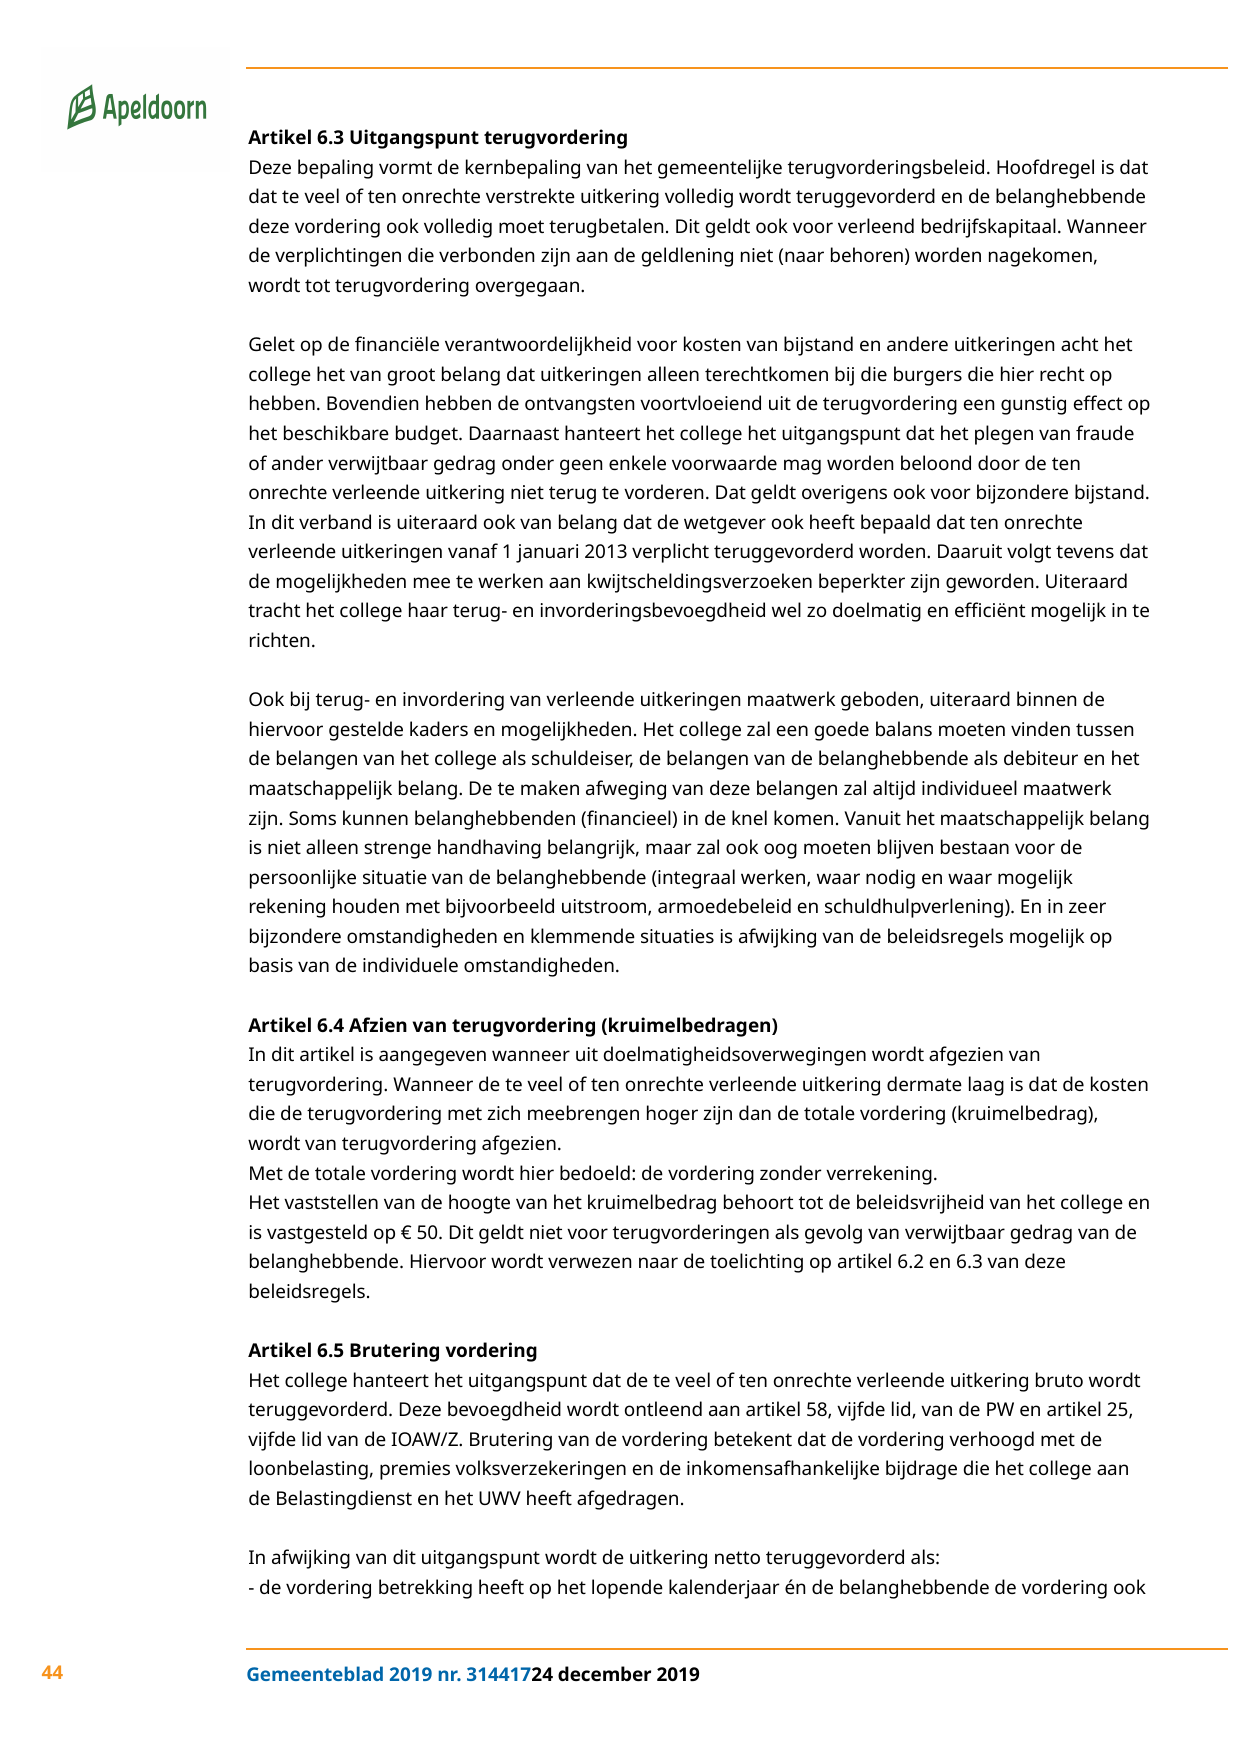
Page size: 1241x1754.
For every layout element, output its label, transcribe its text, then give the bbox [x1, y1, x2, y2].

picture [41, 47, 231, 172]
text In afwijking van dit uitgangspunt wordt de uitkering netto teruggevorderd als: [248, 1544, 1152, 1570]
text Artikel 6.5 Brutering vordering [248, 1337, 1152, 1363]
text Het college hanteert het uitgangspunt dat de te veel of ten onrechte verleende uitkering bruto wordt teruggevorderd. Deze bevoegdheid wordt ontleend aan artikel 58, vijfde lid, van de PW en artikel 25, vijfde lid van de IOAW/Z. Brutering van de vordering betekent dat de vordering verhoogd met de loonbelasting, premies volksverzekeringen en de inkomensafhankelijke bijdrage die het college aan de Belastingdienst en het UWV heeft afgedragen. [248, 1367, 1152, 1511]
text In dit artikel is aangegeven wanneer uit doelmatigheidsoverwegingen wordt afgezien van terugvordering. Wanneer de te veel of ten onrechte verleende uitkering dermate laag is dat de kosten die de terugvordering met zich meebrengen hoger zijn dan de totale vordering (kruimelbedrag), wordt van terugvordering afgezien. [248, 1041, 1152, 1156]
text Het vaststellen van de hoogte van het kruimelbedrag behoort tot de beleidsvrijheid van het college en is vastgesteld op € 50. Dit geldt niet voor terugvorderingen als gevolg van verwijtbaar gedrag van de belanghebbende. Hiervoor wordt verwezen naar de toelichting op artikel 6.2 en 6.3 van deze beleidsregels. [248, 1189, 1152, 1304]
text Artikel 6.3 Uitgangspunt terugvordering [248, 124, 1152, 150]
text Gelet op de financiële verantwoordelijkheid voor kosten van bijstand en andere uitkeringen acht het college het van groot belang dat uitkeringen alleen terechtkomen bij die burgers die hier recht op hebben. Bovendien hebben de ontvangsten voortvloeiend uit de terugvordering een gunstig effect op het beschikbare budget. Daarnaast hanteert het college het uitgangspunt dat het plegen van fraude of ander verwijtbaar gedrag onder geen enkele voorwaarde mag worden beloond door de ten onrechte verleende uitkering niet terug te vorderen. Dat geldt overigens ook voor bijzondere bijstand. [248, 331, 1152, 505]
text Artikel 6.4 Afzien van terugvordering (kruimelbedragen) [248, 1012, 1152, 1038]
text Ook bij terug- en invordering van verleende uitkeringen maatwerk geboden, uiteraard binnen de hiervoor gestelde kaders en mogelijkheden. Het college zal een goede balans moeten vinden tussen de belangen van het college als schuldeiser, de belangen van de belanghebbende als debiteur en het maatschappelijk belang. De te maken afweging van deze belangen zal altijd individueel maatwerk zijn. Soms kunnen belanghebbenden (financieel) in de knel komen. Vanuit het maatschappelijk belang is niet alleen strenge handhaving belangrijk, maar zal ook oog moeten blijven bestaan voor de persoonlijke situatie van de belanghebbende (integraal werken, waar nodig en waar mogelijk rekening houden met bijvoorbeeld uitstroom, armoedebeleid en schuldhulpverlening). En in zeer bijzondere omstandigheden en klemmende situaties is afwijking van de beleidsregels mogelijk op basis van de individuele omstandigheden. [248, 686, 1152, 978]
text Deze bepaling vormt de kernbepaling van het gemeentelijke terugvorderingsbeleid. Hoofdregel is dat dat te veel of ten onrechte verstrekte uitkering volledig wordt teruggevorderd en de belanghebbende deze vordering ook volledig moet terugbetalen. Dit geldt ook voor verleend bedrijfskapitaal. Wanneer de verplichtingen die verbonden zijn aan de geldlening niet (naar behoren) worden nagekomen, wordt tot terugvordering overgegaan. [248, 154, 1152, 298]
text - de vordering betrekking heeft op het lopende kalenderjaar én de belanghebbende de vordering ook [248, 1574, 1152, 1600]
text Met de totale vordering wordt hier bedoeld: de vordering zonder verrekening. [248, 1160, 1152, 1186]
text In dit verband is uiteraard ook van belang dat de wetgever ook heeft bepaald dat ten onrechte verleende uitkeringen vanaf 1 januari 2013 verplicht teruggevorderd worden. Daaruit volgt tevens dat de mogelijkheden mee te werken aan kwijtscheldingsverzoeken beperkter zijn geworden. Uiteraard tracht het college haar terug- en invorderingsbevoegdheid wel zo doelmatig en efficiënt mogelijk in te richten. [248, 509, 1152, 653]
